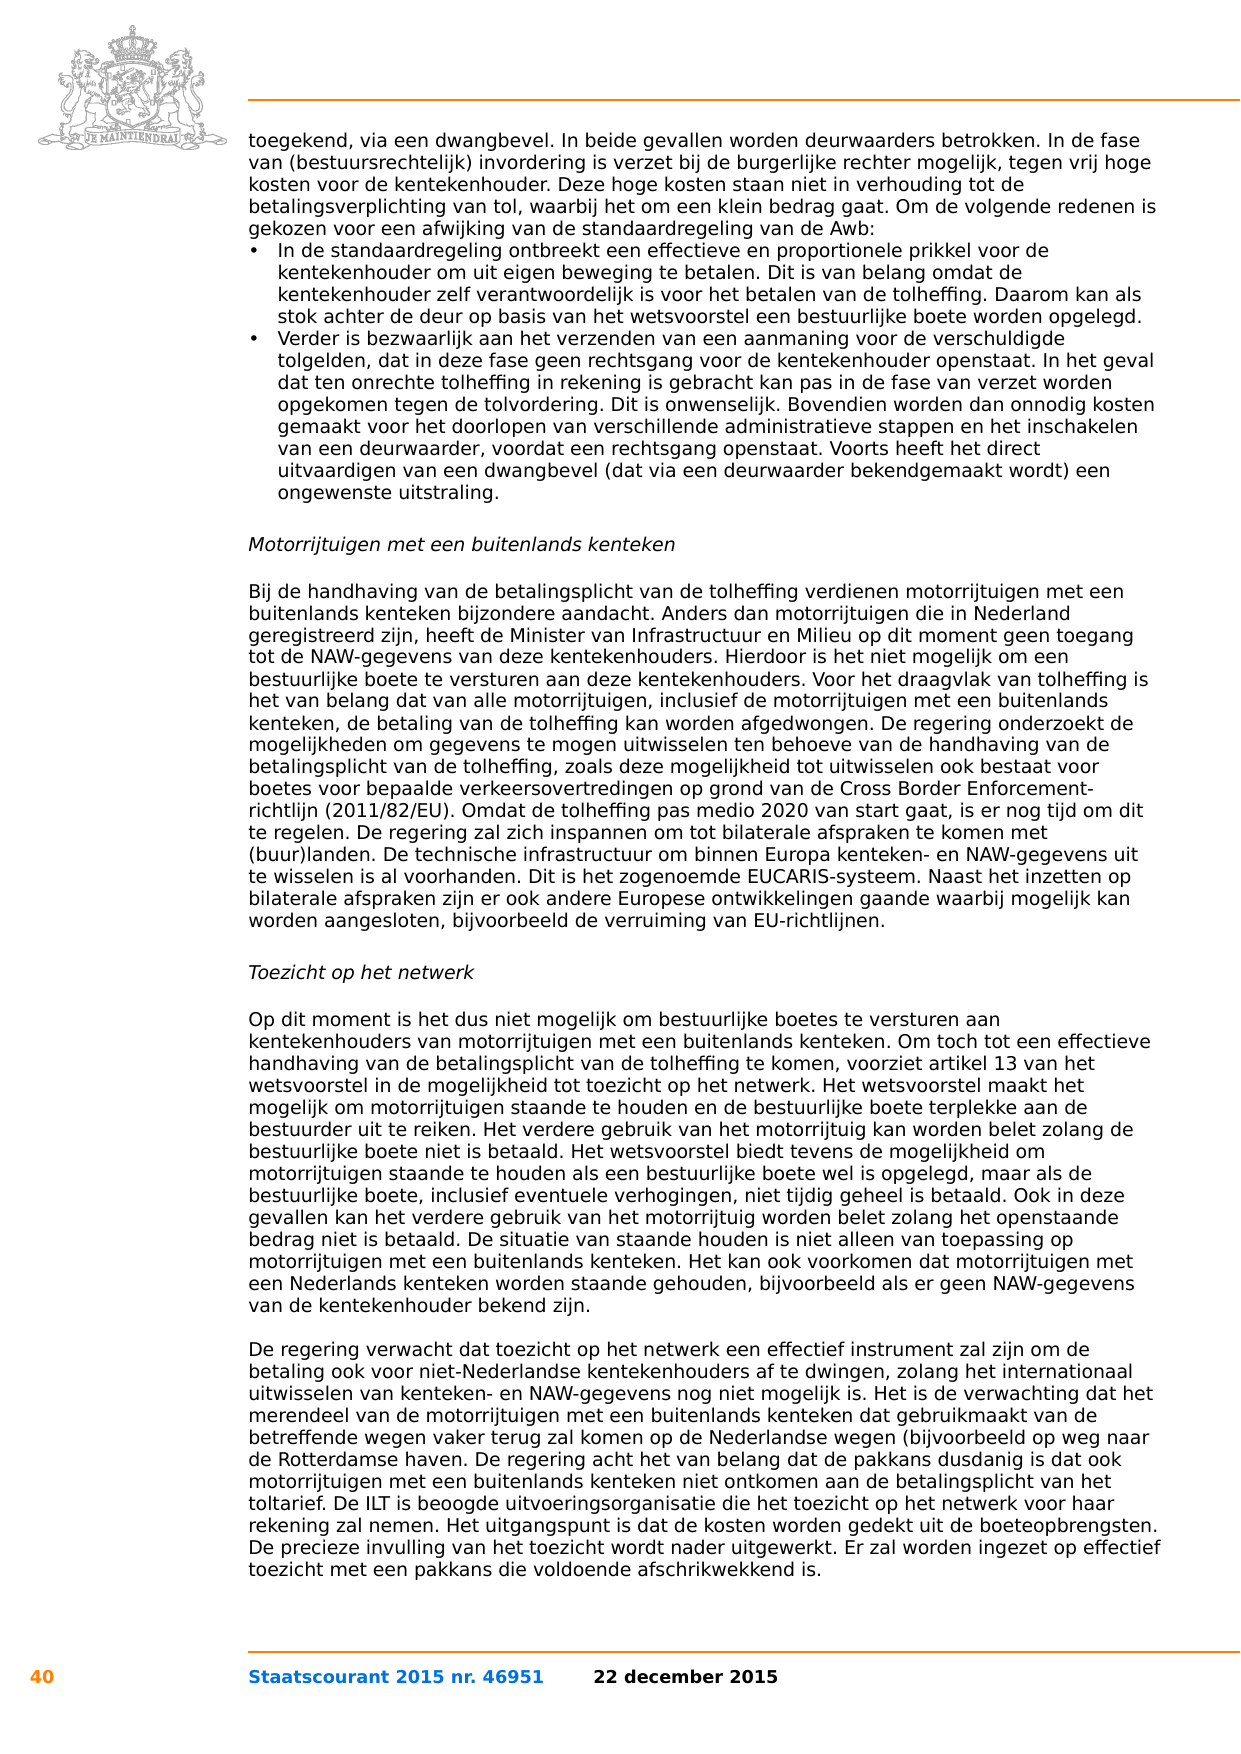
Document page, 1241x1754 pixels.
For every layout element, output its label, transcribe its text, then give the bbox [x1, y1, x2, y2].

text Bij de handhaving van de betalingsplicht van de tolheffing verdienen motorrijtuigen met een buitenlands kenteken bijzondere aandacht. Anders dan motorrijtuigen die in Nederland geregistreerd zijn, heeft de Minister van Infrastructuur en Milieu op dit moment geen toegang tot de NAW-gegevens van deze kentekenhouders. Hierdoor is het niet mogelijk om een bestuurlijke boete te versturen aan deze kentekenhouders. Voor het draagvlak van tolheffing is het van belang dat van alle motorrijtuigen, inclusief de motorrijtuigen met een buitenlands kenteken, de betaling van de tolheffing kan worden afgedwongen. De regering onderzoekt de mogelijkheden om gegevens te mogen uitwisselen ten behoeve van de handhaving van de betalingsplicht van de tolheffing, zoals deze mogelijkheid tot uitwisselen ook bestaat voor boetes voor bepaalde verkeersovertredingen op grond van de Cross Border Enforcement-richtlijn (2011/82/EU). Omdat de tolheffing pas medio 2020 van start gaat, is er nog tijd om dit te regelen. De regering zal zich inspannen om tot bilaterale afspraken te komen met (buur)landen. De technische infrastructuur om binnen Europa kenteken- en NAW-gegevens uit te wisselen is al voorhanden. Dit is het zogenoemde EUCARIS-systeem. Naast het inzetten op bilaterale afspraken zijn er ook andere Europese ontwikkelingen gaande waarbij mogelijk kan worden aangesloten, bijvoorbeeld de verruiming van EU-richtlijnen. [248, 581, 1163, 932]
text De regering verwacht dat toezicht op het netwerk een effectief instrument zal zijn om de betaling ook voor niet-Nederlandse kentekenhouders af te dwingen, zolang het internationaal uitwisselen van kenteken- en NAW-gegevens nog niet mogelijk is. Het is de verwachting dat het merendeel van de motorrijtuigen met een buitenlands kenteken dat gebruikmaakt van de betreffende wegen vaker terug zal komen op de Nederlandse wegen (bijvoorbeeld op weg naar de Rotterdamse haven. De regering acht het van belang dat de pakkans dusdanig is dat ook motorrijtuigen met een buitenlands kenteken niet ontkomen aan de betalingsplicht van het toltarief. De ILT is beoogde uitvoeringsorganisatie die het toezicht op het netwerk voor haar rekening zal nemen. Het uitgangspunt is dat de kosten worden gedekt uit de boeteopbrengsten. De precieze invulling van het toezicht wordt nader uitgewerkt. Er zal worden ingezet op effectief toezicht met een pakkans die voldoende afschrikwekkend is. [248, 1339, 1163, 1581]
text • In de standaardregeling ontbreekt een effectieve en proportionele prikkel voor de kentekenhouder om uit eigen beweging te betalen. Dit is van belang omdat de kentekenhouder zelf verantwoordelijk is voor het betalen van de tolheffing. Daarom kan als stok achter de deur op basis van het wetsvoorstel een bestuurlijke boete worden opgelegd. [248, 240, 1163, 328]
text Op dit moment is het dus niet mogelijk om bestuurlijke boetes te versturen aan kentekenhouders van motorrijtuigen met een buitenlands kenteken. Om toch tot een effectieve handhaving van de betalingsplicht van de tolheffing te komen, voorziet artikel 13 van het wetsvoorstel in de mogelijkheid tot toezicht op het netwerk. Het wetsvoorstel maakt het mogelijk om motorrijtuigen staande te houden en de bestuurlijke boete terplekke aan de bestuurder uit te reiken. Het verdere gebruik van het motorrijtuig kan worden belet zolang de bestuurlijke boete niet is betaald. Het wetsvoorstel biedt tevens de mogelijkheid om motorrijtuigen staande te houden als een bestuurlijke boete wel is opgelegd, maar als de bestuurlijke boete, inclusief eventuele verhogingen, niet tijdig geheel is betaald. Ook in deze gevallen kan het verdere gebruik van het motorrijtuig worden belet zolang het openstaande bedrag niet is betaald. De situatie van staande houden is niet alleen van toepassing op motorrijtuigen met een buitenlands kenteken. Het kan ook voorkomen dat motorrijtuigen met een Nederlands kenteken worden staande gehouden, bijvoorbeeld als er geen NAW-gegevens van de kentekenhouder bekend zijn. [248, 1009, 1163, 1317]
text • Verder is bezwaarlijk aan het verzenden van een aanmaning voor de verschuldigde tolgelden, dat in deze fase geen rechtsgang voor de kentekenhouder openstaat. In het geval dat ten onrechte tolheffing in rekening is gebracht kan pas in de fase van verzet worden opgekomen tegen de tolvordering. Dit is onwenselijk. Bovendien worden dan onnodig kosten gemaakt voor het doorlopen van verschillende administratieve stappen en het inschakelen van een deurwaarder, voordat een rechtsgang openstaat. Voorts heeft het direct uitvaardigen van een dwangbevel (dat via een deurwaarder bekendgemaakt wordt) een ongewenste uitstraling. [248, 328, 1163, 503]
text toegekend, via een dwangbevel. In beide gevallen worden deurwaarders betrokken. In de fase van (bestuursrechtelijk) invordering is verzet bij de burgerlijke rechter mogelijk, tegen vrij hoge kosten voor de kentekenhouder. Deze hoge kosten staan niet in verhouding tot de betalingsverplichting van tol, waarbij het om een klein bedrag gaat. Om de volgende redenen is gekozen voor een afwijking van de standaardregeling van de Awb: [248, 130, 1163, 240]
subtitle Motorrijtuigen met een buitenlands kenteken [248, 533, 1163, 556]
subtitle Toezicht op het netwerk [248, 962, 1163, 984]
picture [38, 25, 227, 150]
